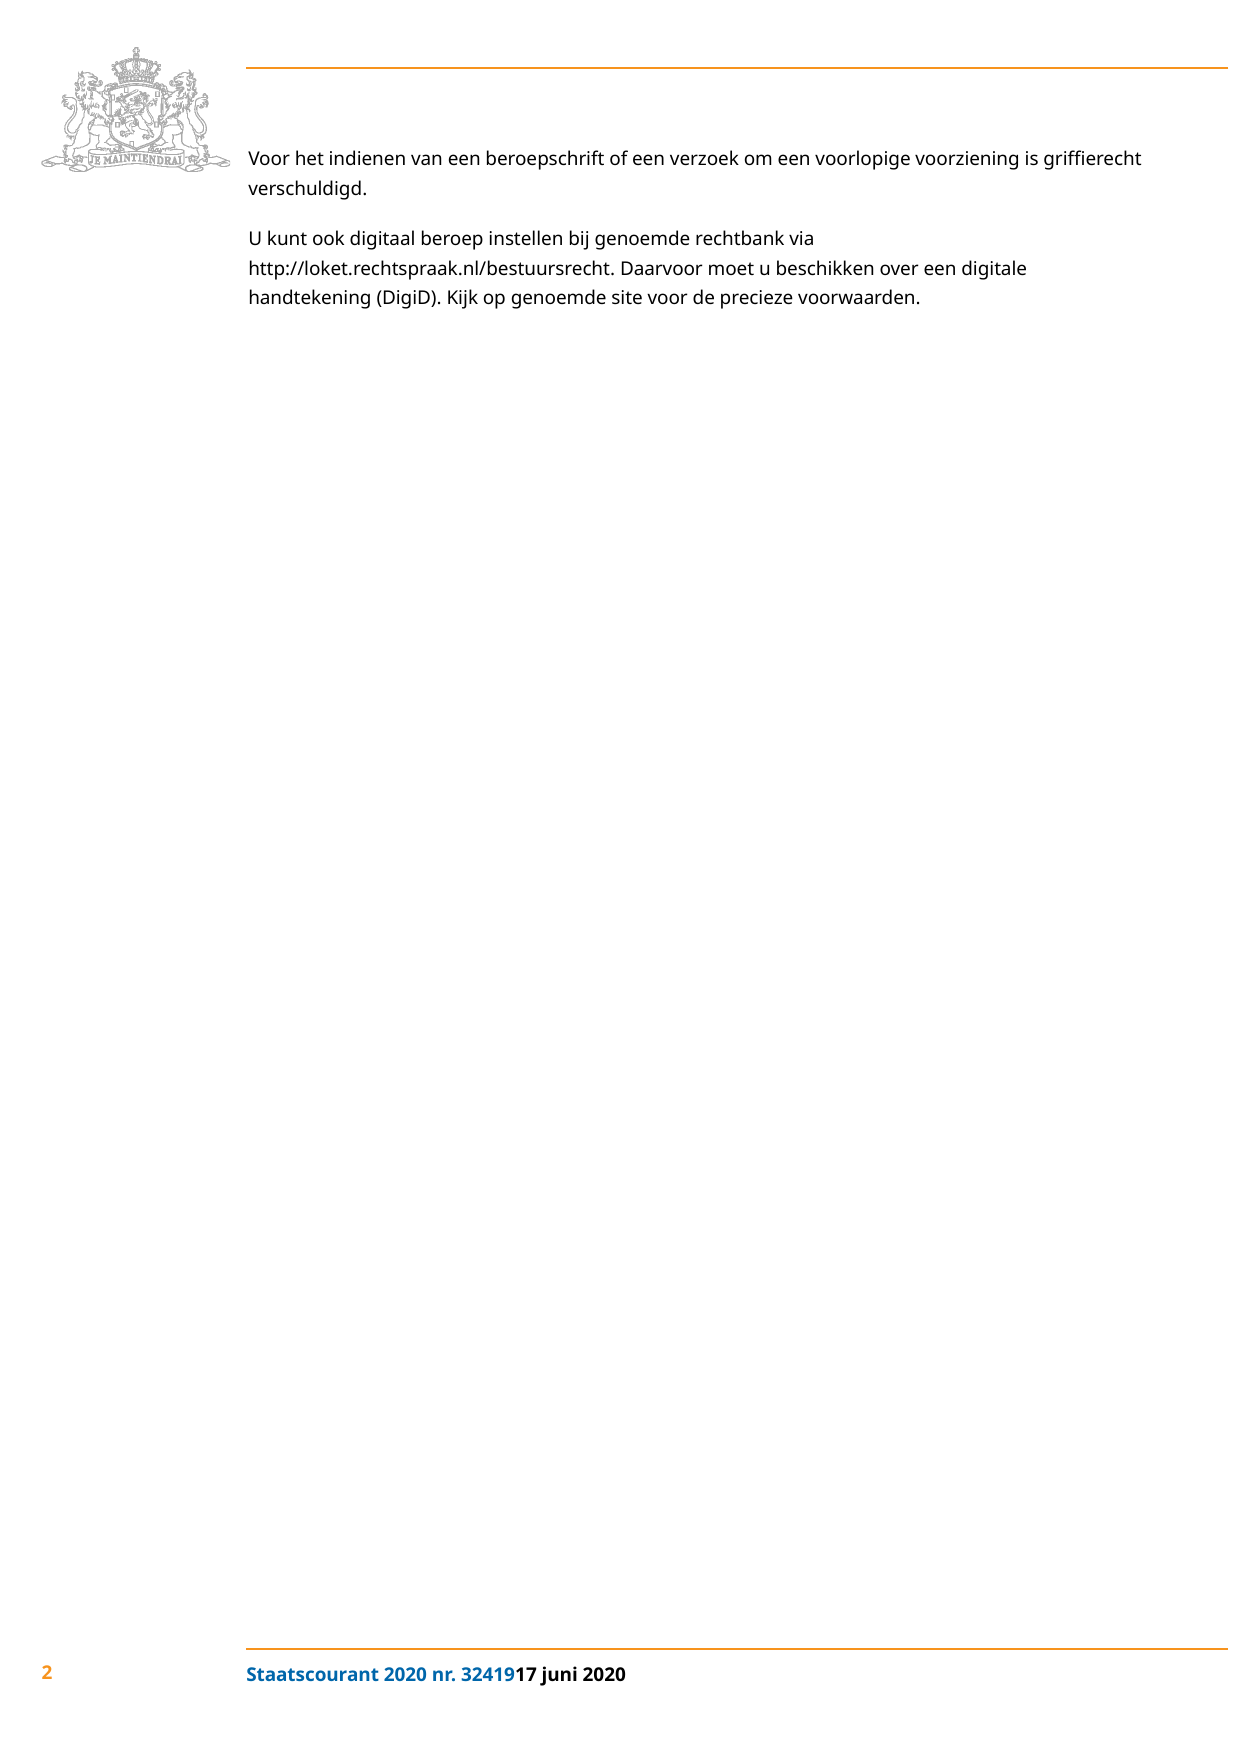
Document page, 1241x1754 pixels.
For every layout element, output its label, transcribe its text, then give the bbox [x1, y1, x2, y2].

text U kunt ook digitaal beroep instellen bij genoemde rechtbank via http://loket.rechtspraak.nl/bestuursrecht. Daarvoor moet u beschikken over een digitale handtekening (DigiD). Kijk op genoemde site voor de precieze voorwaarden. [248, 225, 1152, 310]
text Voor het indienen van een beroepschrift of een verzoek om een voorlopige voorziening is griffierecht verschuldigd. [248, 145, 1152, 201]
picture [41, 47, 231, 172]
